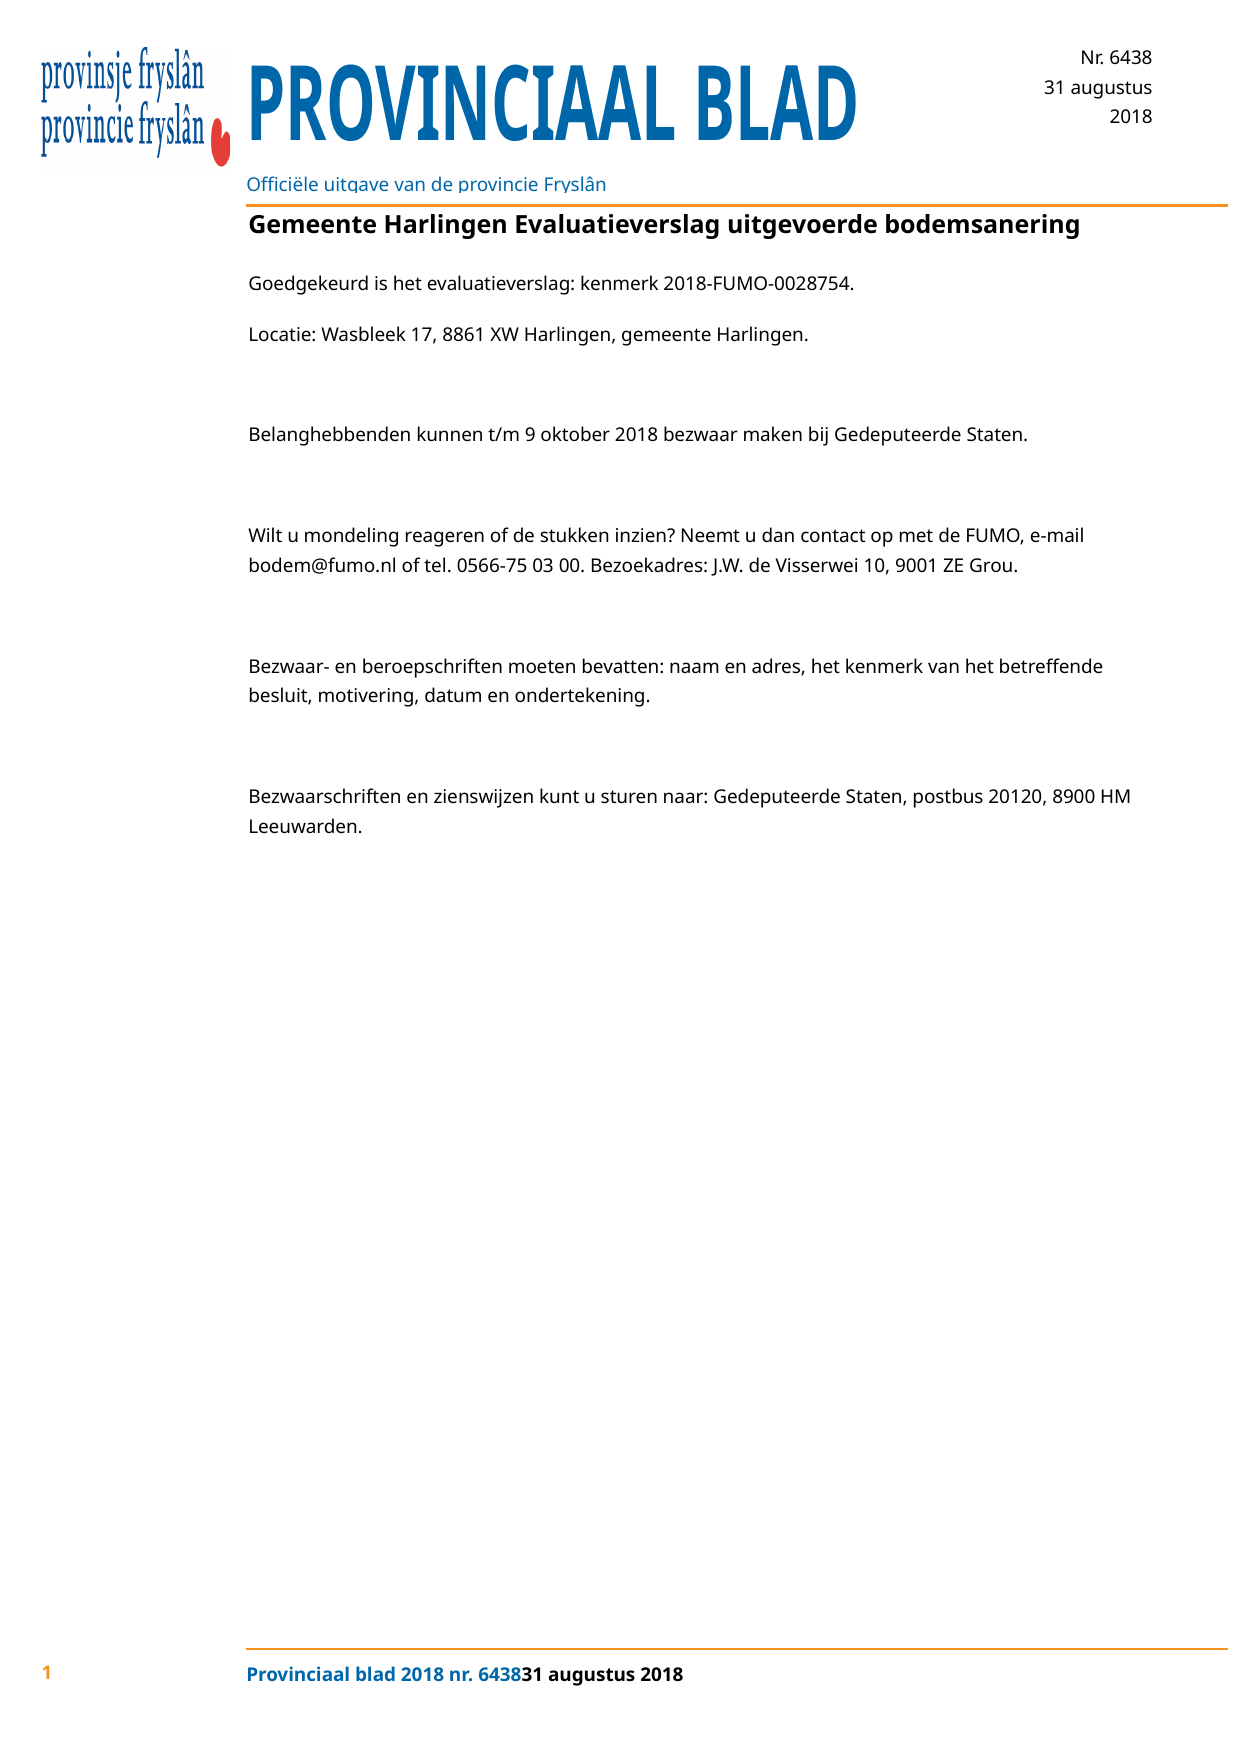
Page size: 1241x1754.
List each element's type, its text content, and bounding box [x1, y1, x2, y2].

picture [41, 47, 231, 172]
text Belanghebbenden kunnen t/m 9 oktober 2018 bezwaar maken bij Gedeputeerde Staten. [248, 422, 1152, 447]
text Bezwaarschriften en zienswijzen kunt u sturen naar: Gedeputeerde Staten, postbus 20120, 8900 HM Leeuwarden. [248, 783, 1152, 838]
text Goedgekeurd is het evaluatieverslag: kenmerk 2018-FUMO-0028754. [248, 270, 1152, 296]
text Wilt u mondeling reageren of de stukken inzien? Neemt u dan contact op met de FUMO, e-mail bodem@fumo.nl of tel. 0566-75 03 00. Bezoekadres: J.W. de Visserwei 10, 9001 ZE Grou. [248, 522, 1152, 578]
text Locatie: Wasbleek 17, 8861 XW Harlingen, gemeente Harlingen. [248, 321, 1152, 346]
text Gemeente Harlingen Evaluatieverslag uitgevoerde bodemsanering [248, 207, 1152, 241]
text Bezwaar- en beroepschriften moeten bevatten: naam en adres, het kenmerk van het betreffende besluit, motivering, datum en ondertekening. [248, 653, 1152, 708]
